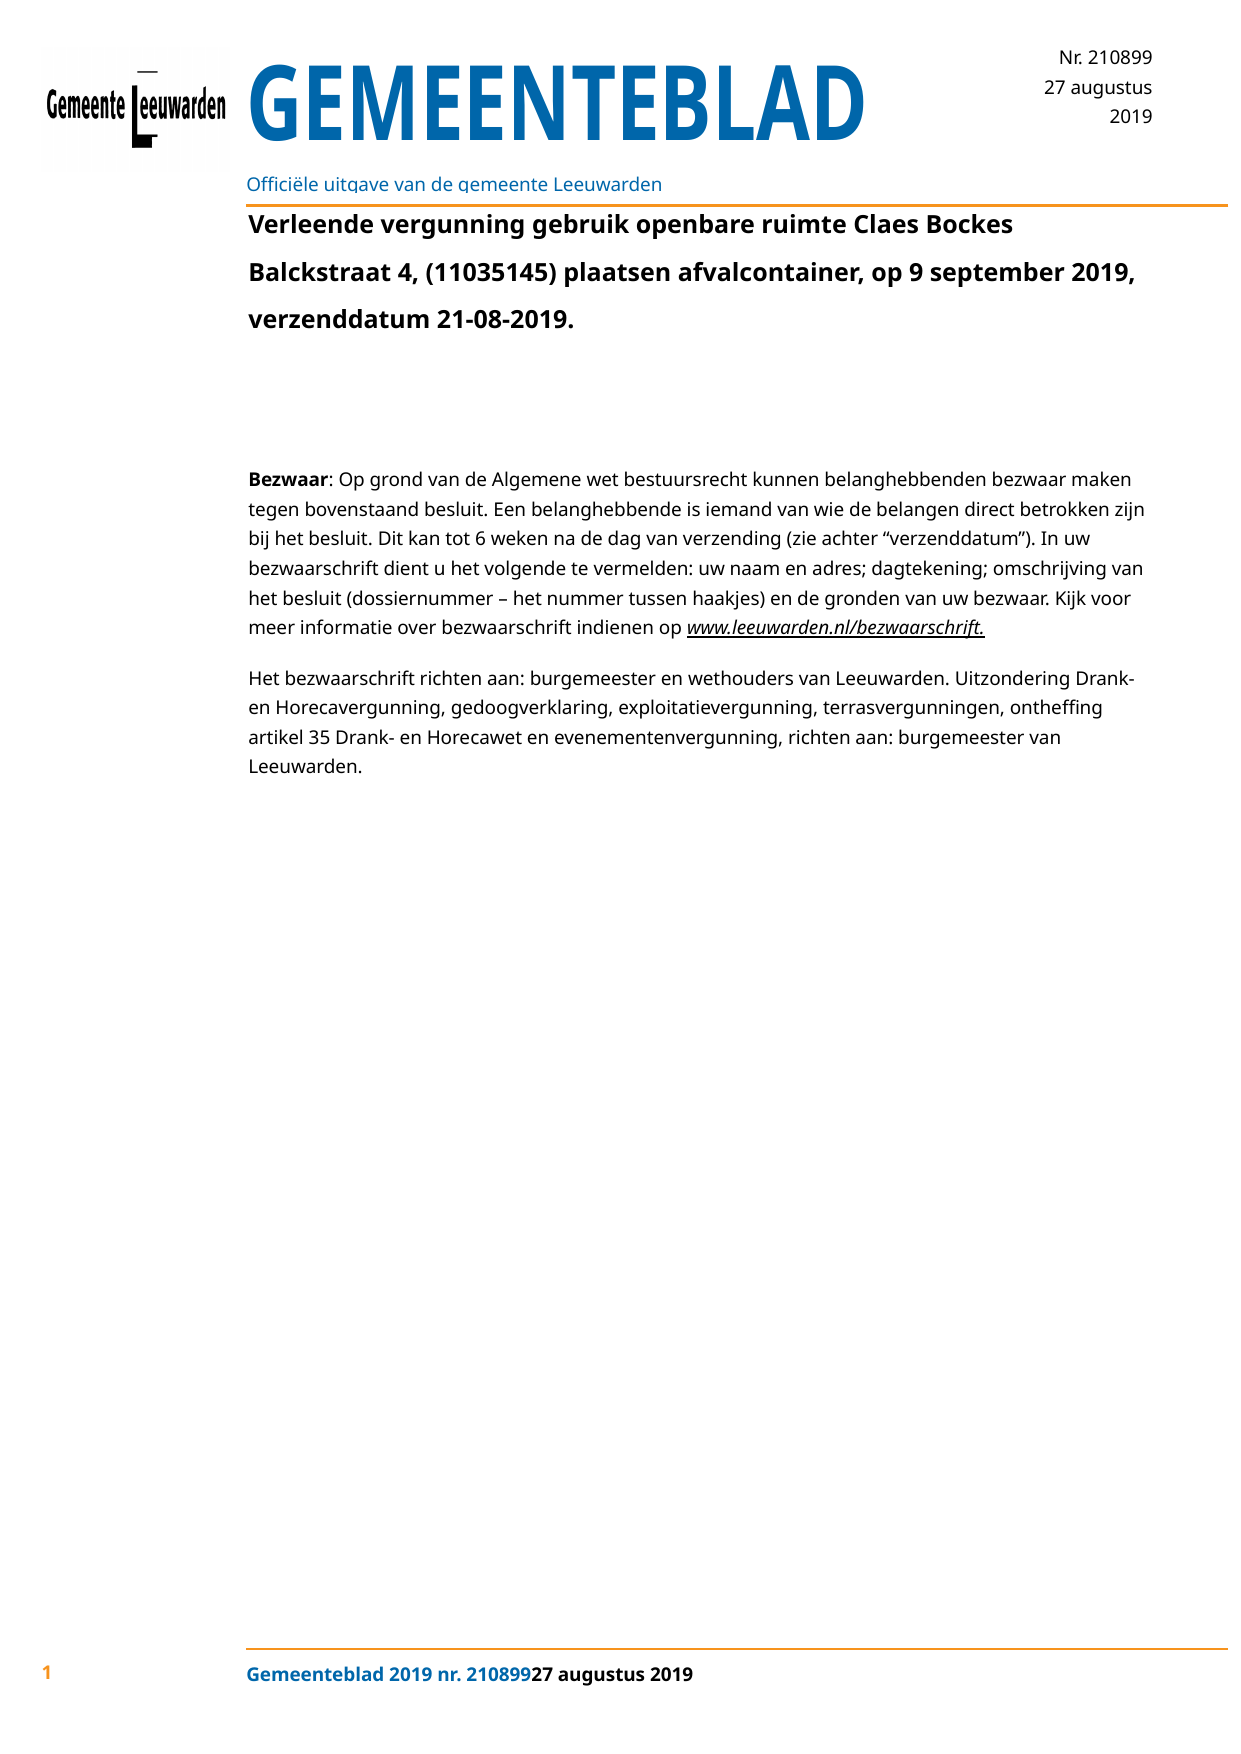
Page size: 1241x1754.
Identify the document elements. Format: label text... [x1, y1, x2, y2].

picture [41, 47, 231, 172]
text Het bezwaarschrift richten aan: burgemeester en wethouders van Leeuwarden. Uitzondering Drank- en Horecavergunning, gedoogverklaring, exploitatievergunning, terrasvergunningen, ontheffing artikel 35 Drank- en Horecawet en evenementenvergunning, richten aan: burgemeester van Leeuwarden. [248, 665, 1152, 779]
text Bezwaar: Op grond van de Algemene wet bestuursrecht kunnen belanghebbenden bezwaar maken tegen bovenstaand besluit. Een belanghebbende is iemand van wie de belangen direct betrokken zijn bij het besluit. Dit kan tot 6 weken na de dag van verzending (zie achter “verzenddatum”). In uw bezwaarschrift dient u het volgende te vermelden: uw naam en adres; dagtekening; omschrijving van het besluit (dossiernummer – het nummer tussen haakjes) en de gronden van uw bezwaar. Kijk voor meer informatie over bezwaarschrift indienen op www.leeuwarden.nl/bezwaarschrift. [248, 466, 1152, 640]
text Verleende vergunning gebruik openbare ruimte Claes Bockes Balckstraat 4, (11035145) plaatsen afvalcontainer, op 9 september 2019, verzenddatum 21-08-2019. [248, 207, 1152, 336]
